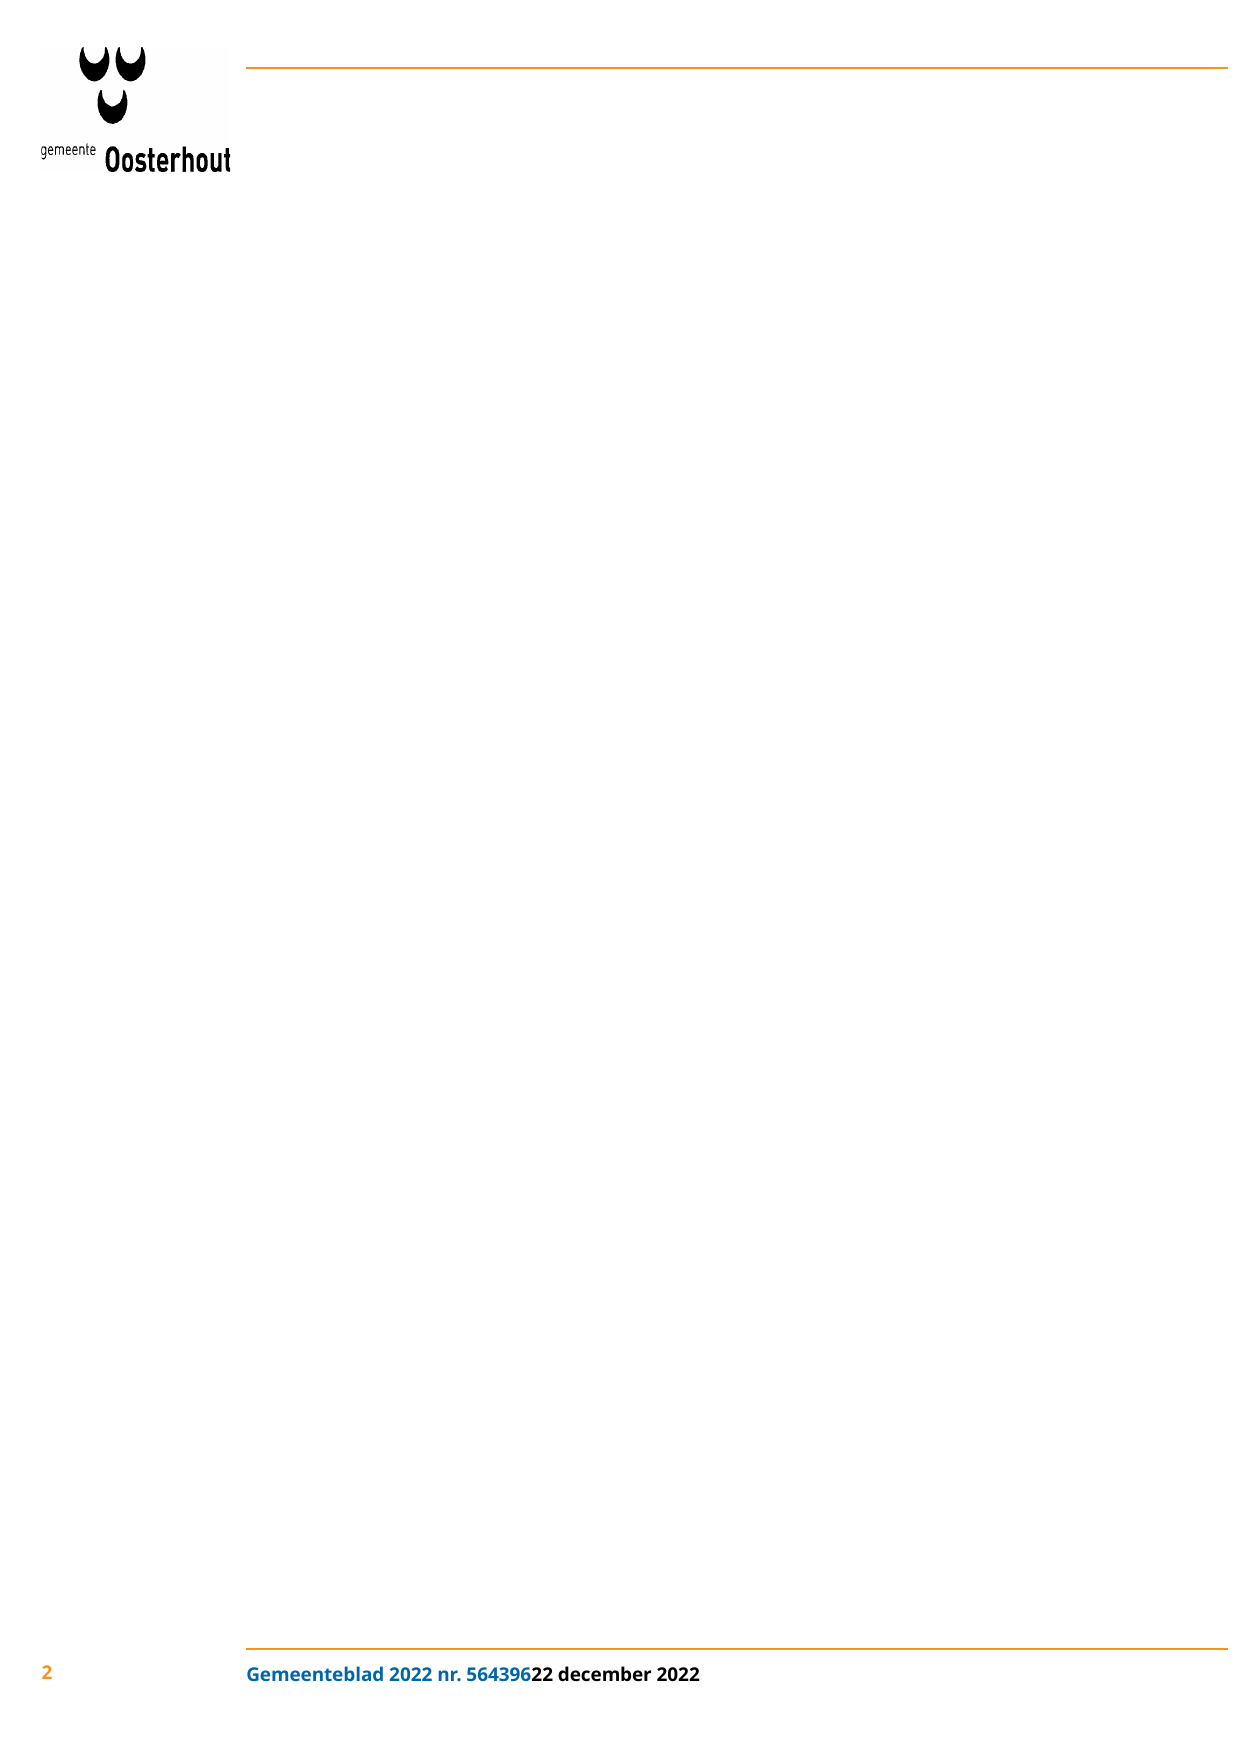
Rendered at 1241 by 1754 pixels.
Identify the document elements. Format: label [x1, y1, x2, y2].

picture [41, 47, 231, 172]
